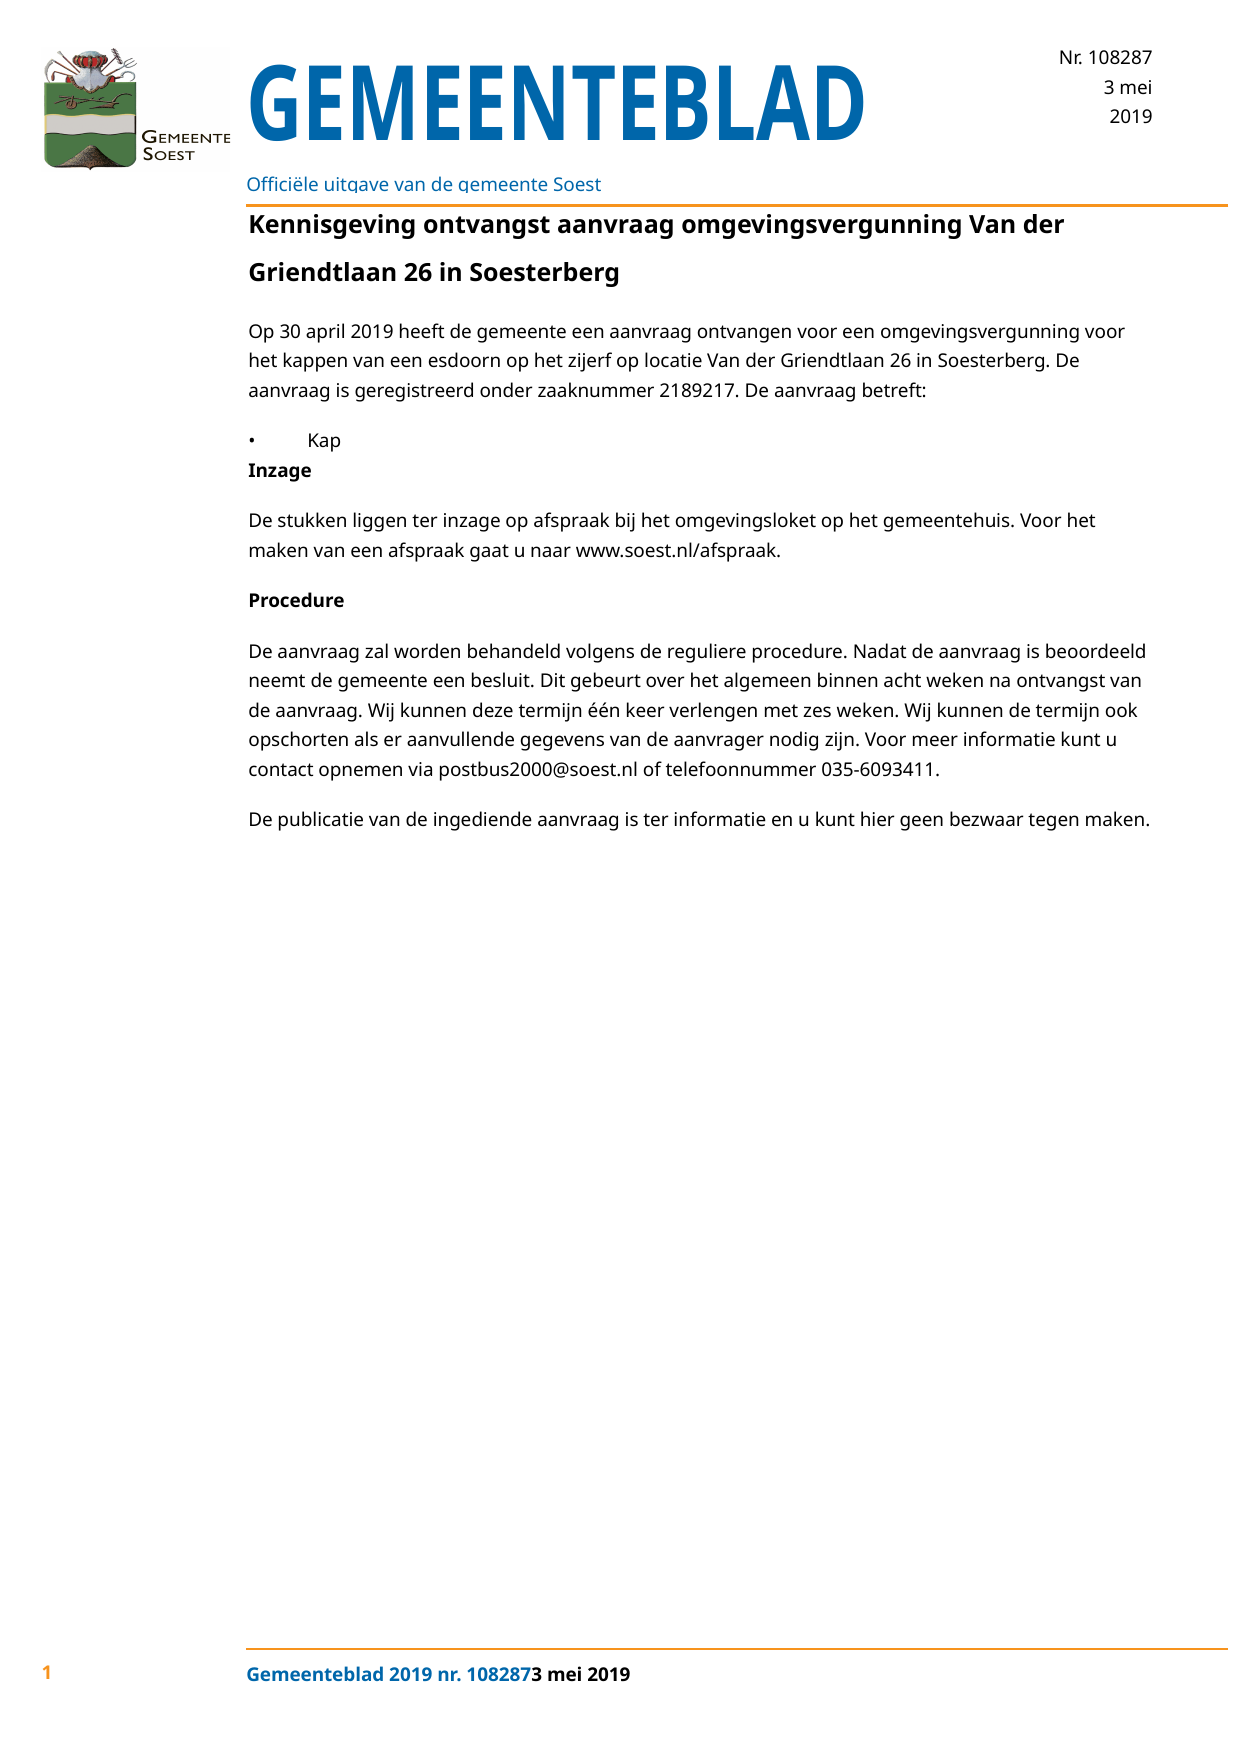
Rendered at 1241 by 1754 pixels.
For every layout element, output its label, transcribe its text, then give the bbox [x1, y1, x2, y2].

picture [41, 47, 231, 172]
text Procedure [248, 587, 1152, 613]
text De stukken liggen ter inzage op afspraak bij het omgevingsloket op het gemeentehuis. Voor het maken van een afspraak gaat u naar www.soest.nl/afspraak. [248, 507, 1152, 563]
text Op 30 april 2019 heeft de gemeente een aanvraag ontvangen voor een omgevingsvergunning voor het kappen van een esdoorn op het zijerf op locatie Van der Griendtlaan 26 in Soesterberg. De aanvraag is geregistreerd onder zaaknummer 2189217. De aanvraag betreft: [248, 318, 1152, 403]
text De publicatie van de ingediende aanvraag is ter informatie en u kunt hier geen bezwaar tegen maken. [248, 807, 1152, 832]
text Inzage [248, 457, 1152, 483]
text De aanvraag zal worden behandeld volgens de reguliere procedure. Nadat de aanvraag is beoordeeld neemt de gemeente een besluit. Dit gebeurt over het algemeen binnen acht weken na ontvangst van de aanvraag. Wij kunnen deze termijn één keer verlengen met zes weken. Wij kunnen de termijn ook opschorten als er aanvullende gegevens van de aanvrager nodig zijn. Voor meer informatie kunt u contact opnemen via postbus2000@soest.nl of telefoonnummer 035-6093411. [248, 638, 1152, 782]
text Kennisgeving ontvangst aanvraag omgevingsvergunning Van der Griendtlaan 26 in Soesterberg [248, 207, 1152, 288]
list Kap [248, 427, 1152, 453]
